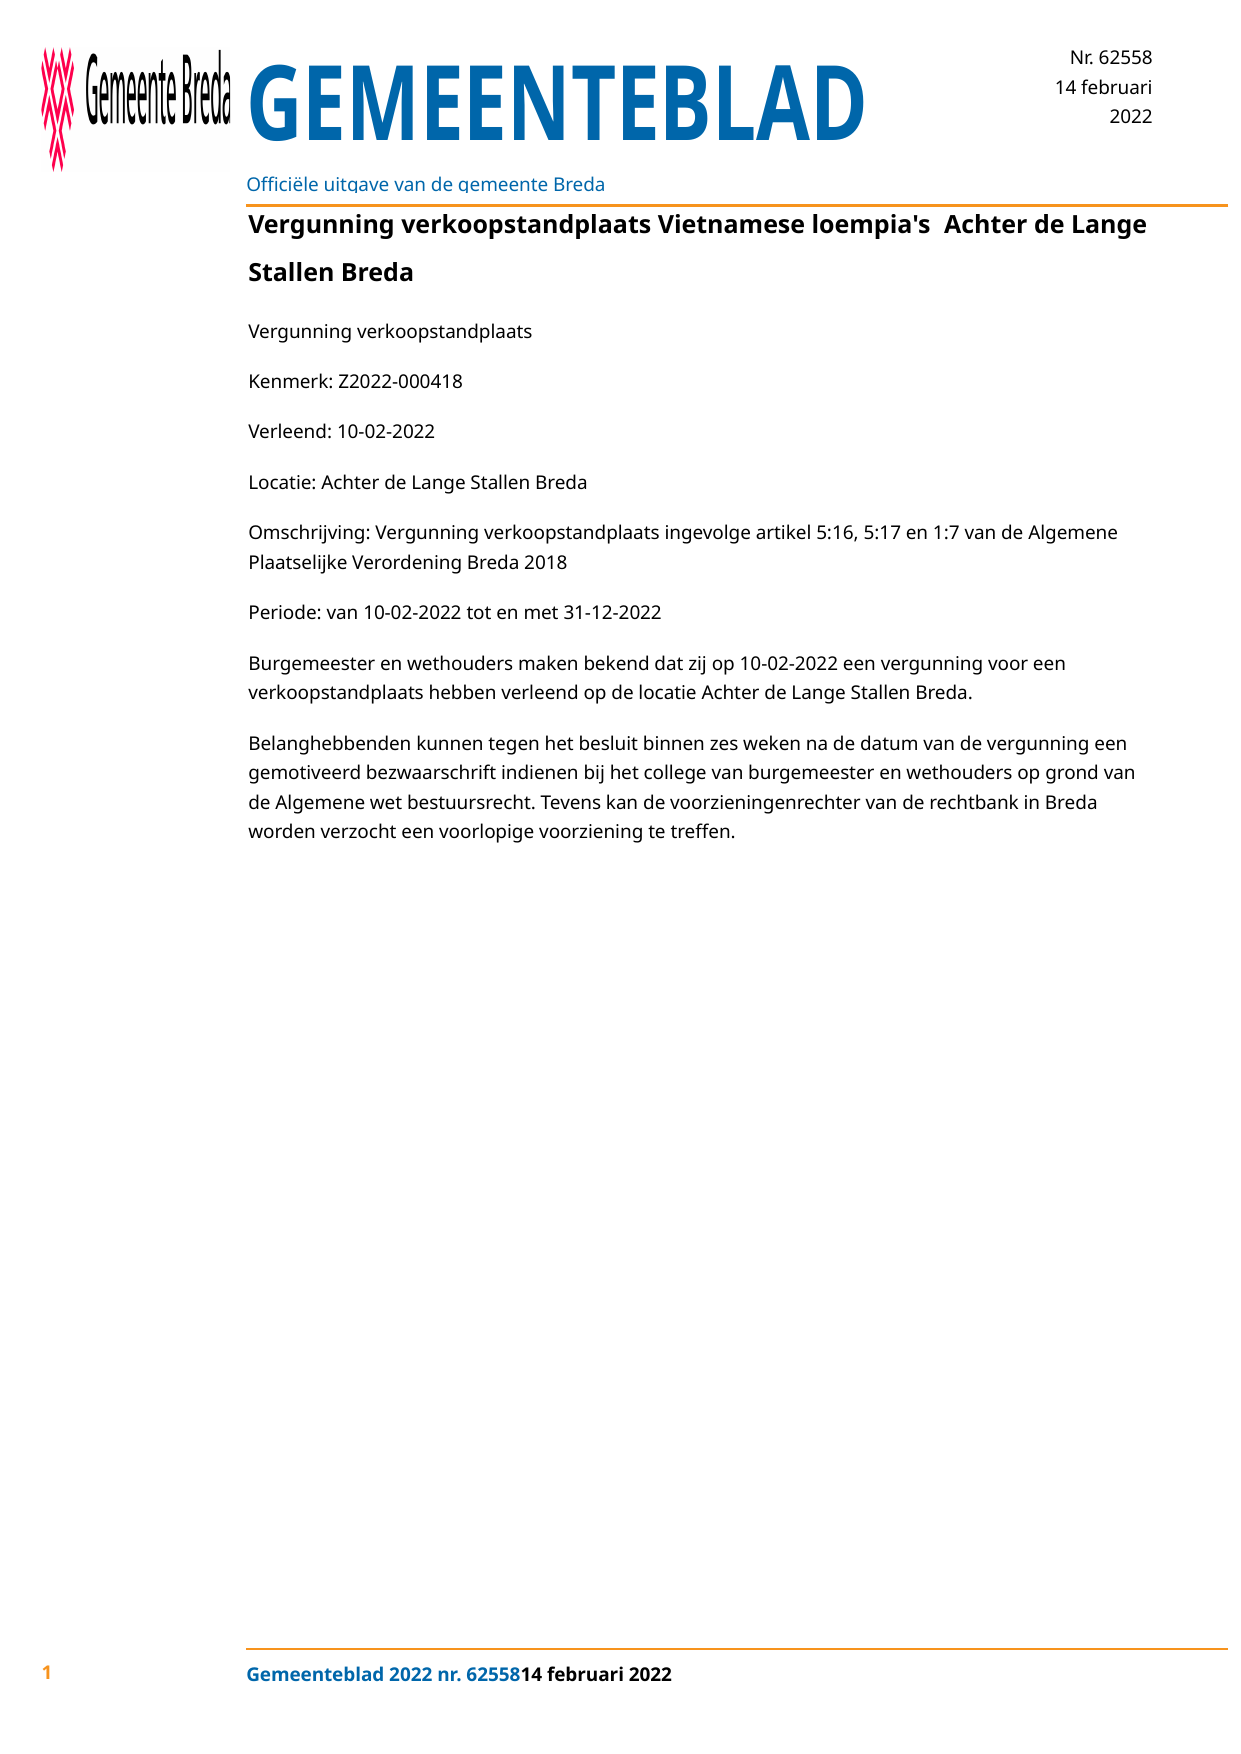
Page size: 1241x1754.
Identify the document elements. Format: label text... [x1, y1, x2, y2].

text Kenmerk: Z2022-000418 [248, 368, 1152, 394]
text Periode: van 10-02-2022 tot en met 31-12-2022 [248, 599, 1152, 625]
text Verleend: 10-02-2022 [248, 419, 1152, 444]
text Vergunning verkoopstandplaats [248, 318, 1152, 344]
text Omschrijving: Vergunning verkoopstandplaats ingevolge artikel 5:16, 5:17 en 1:7 van de Algemene Plaatselijke Verordening Breda 2018 [248, 519, 1152, 575]
text Belanghebbenden kunnen tegen het besluit binnen zes weken na de datum van de vergunning een gemotiveerd bezwaarschrift indienen bij het college van burgemeester en wethouders op grond van de Algemene wet bestuursrecht. Tevens kan de voorzieningenrechter van de rechtbank in Breda worden verzocht een voorlopige voorziening te treffen. [248, 730, 1152, 844]
text Burgemeester en wethouders maken bekend dat zij op 10-02-2022 een vergunning voor een verkoopstandplaats hebben verleend op de locatie Achter de Lange Stallen Breda. [248, 650, 1152, 705]
text Locatie: Achter de Lange Stallen Breda [248, 469, 1152, 495]
text Vergunning verkoopstandplaats Vietnamese loempia's Achter de Lange Stallen Breda [248, 207, 1152, 288]
picture [41, 47, 231, 172]
